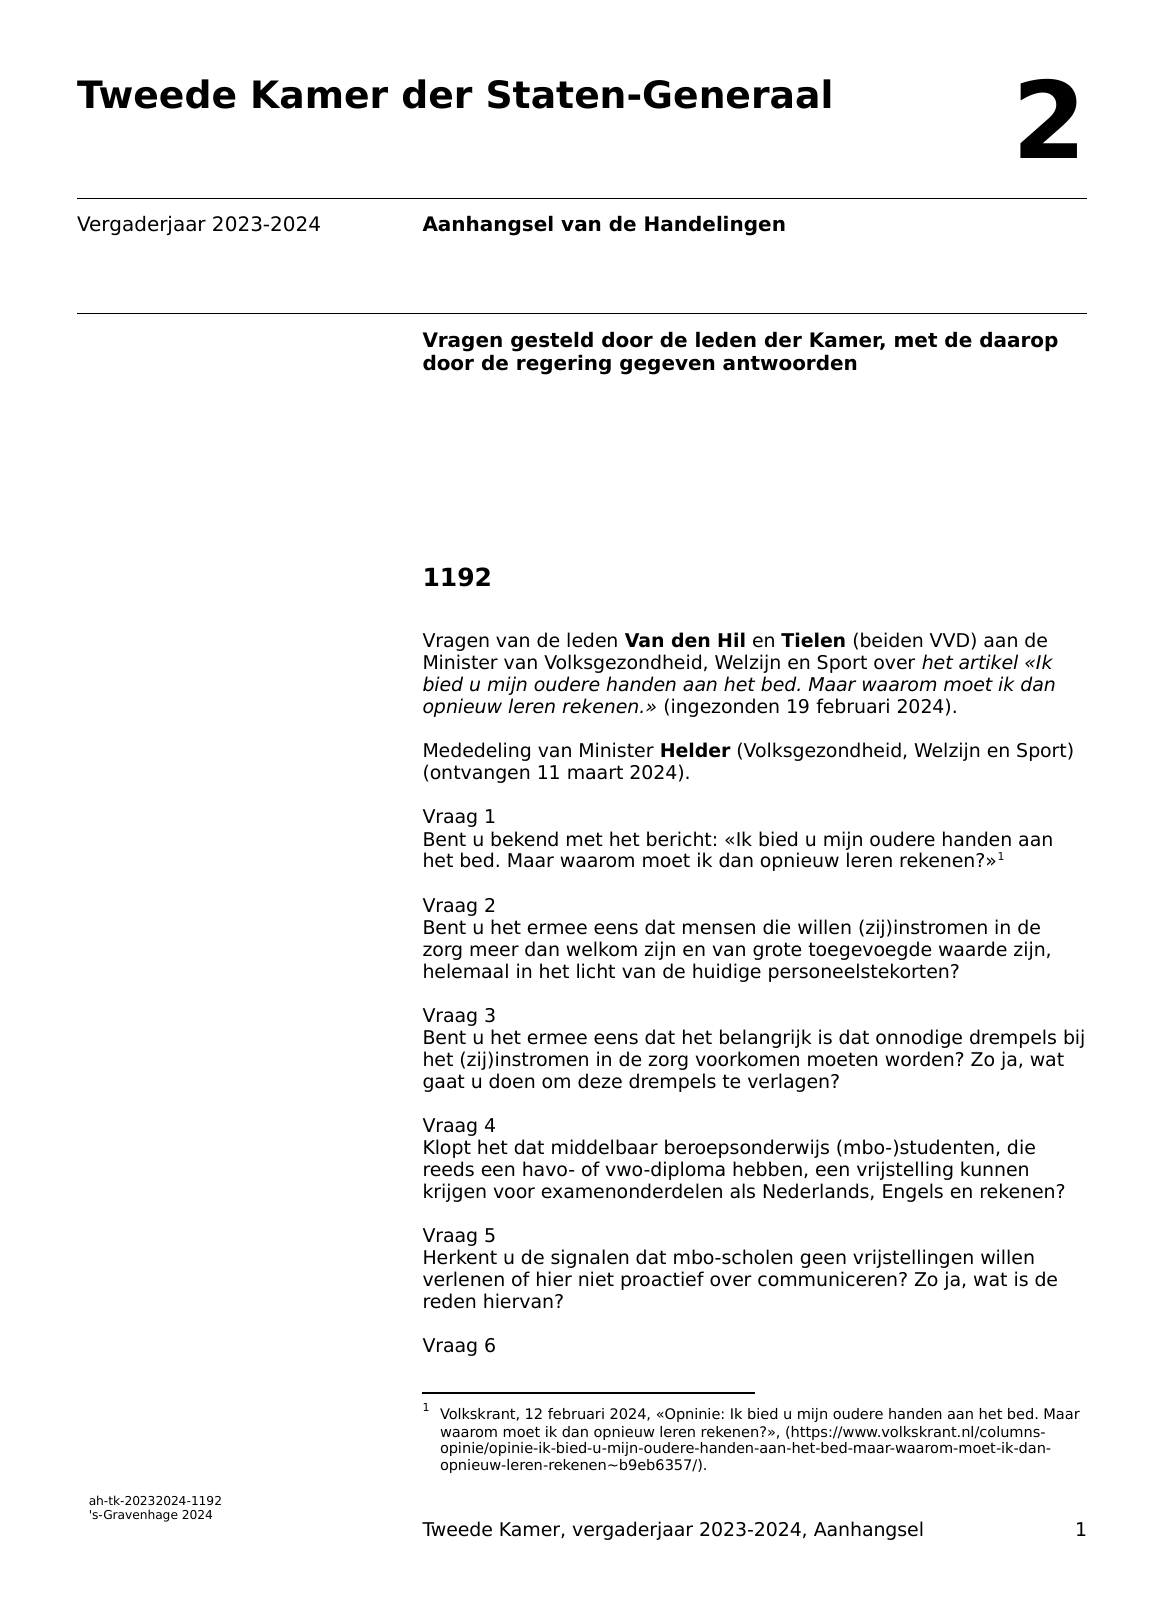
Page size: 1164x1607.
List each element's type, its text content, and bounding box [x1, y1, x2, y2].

text Bent u het ermee eens dat mensen die willen (zij)instromen in de zorg meer dan welkom zijn en van grote toegevoegde waarde zijn, helemaal in het licht van de huidige personeelstekorten? [422, 917, 1087, 982]
text Bent u bekend met het bericht: «Ik bied u mijn oudere handen aan het bed. Maar waarom moet ik dan opnieuw leren rekenen?» [422, 828, 1087, 872]
text Klopt het dat middelbaar beroepsonderwijs (mbo-)studenten, die reeds een havo- of vwo-diploma hebben, een vrijstelling kunnen krijgen voor examenonderdelen als Nederlands, Engels en rekenen? [422, 1137, 1087, 1203]
text Vraag 3 [422, 1005, 1087, 1027]
text Vraag 6 [422, 1335, 1087, 1357]
table_cell Aanhangsel van de Handelingen [422, 199, 1087, 313]
text Volkskrant, 12 februari 2024, «Opninie: Ik bied u mijn oudere handen aan het bed. Maar waarom moet ik dan opnieuw leren rekenen?», (https://www.volkskrant.nl/columns-opinie/opinie-ik-bied-u-mijn-oudere-handen-aan-het-bed-maar-waarom-moet-ik-dan-opnieuw-leren-rekenen~b9eb6357/). [422, 1402, 1087, 1474]
table_header 2 [886, 59, 1087, 198]
text Vragen van de leden Van den Hil en Tielen (beiden VVD) aan de Minister van Volksgezondheid, Welzijn en Sport over het artikel «Ik bied u mijn oudere handen aan het bed. Maar waarom moet ik dan opnieuw leren rekenen.» (ingezonden 19 februari 2024). [422, 630, 1087, 718]
table_cell [77, 314, 422, 375]
text Vraag 2 [422, 894, 1087, 917]
text Herkent u de signalen dat mbo-scholen geen vrijstellingen willen verlenen of hier niet proactief over communiceren? Zo ja, wat is de reden hiervan? [422, 1247, 1087, 1313]
table_cell Vergaderjaar 2023-2024 [77, 199, 422, 313]
text Vraag 4 [422, 1115, 1087, 1137]
text Vraag 5 [422, 1225, 1087, 1247]
text ah-tk-20232024-1192 [88, 1494, 323, 1508]
text Mededeling van Minister Helder (Volksgezondheid, Welzijn en Sport) (ontvangen 11 maart 2024). [422, 740, 1087, 784]
table_header Tweede Kamer der Staten-Generaal [77, 59, 886, 198]
table_cell Vragen gesteld door de leden der Kamer, met de daarop door de regering gegeven antwoorden [422, 314, 1087, 375]
text Bent u het ermee eens dat het belangrijk is dat onnodige drempels bij het (zij)instromen in de zorg voorkomen moeten worden? Zo ja, wat gaat u doen om deze drempels te verlagen? [422, 1027, 1087, 1093]
text 1192 [422, 563, 1087, 592]
text Vraag 1 [422, 806, 1087, 828]
text 's-Gravenhage 2024 [88, 1508, 323, 1522]
